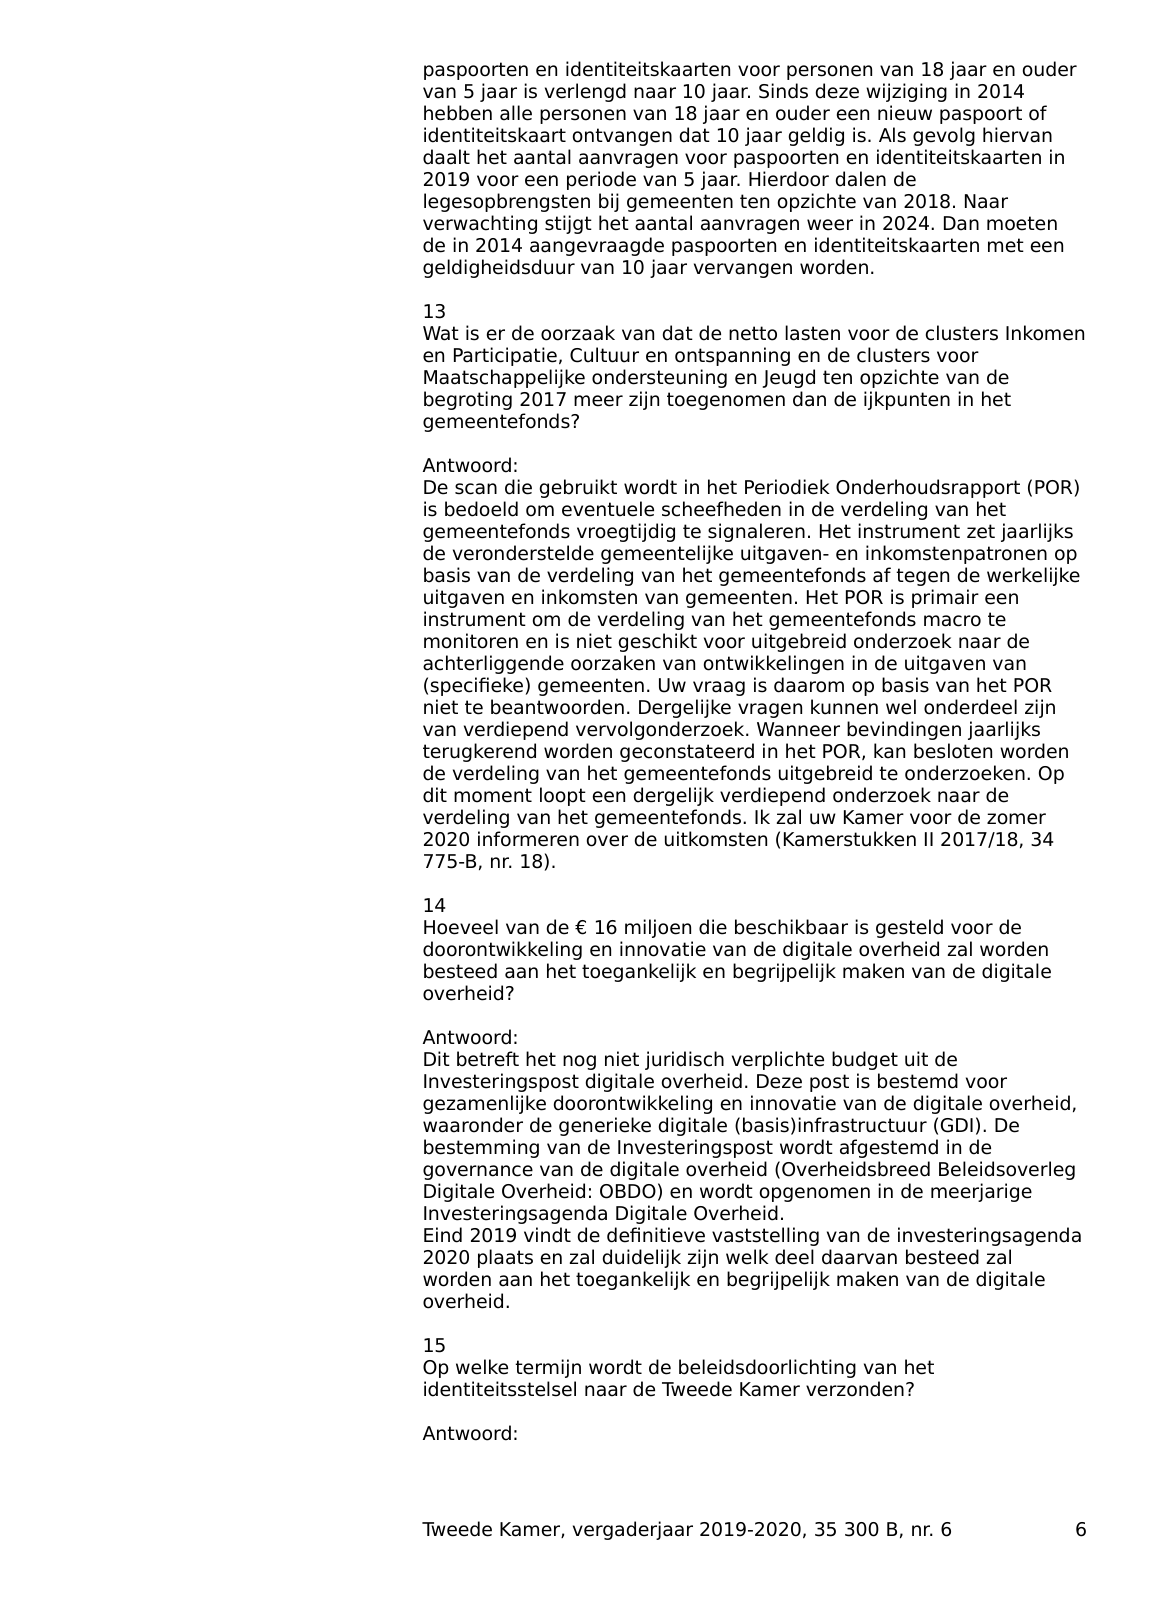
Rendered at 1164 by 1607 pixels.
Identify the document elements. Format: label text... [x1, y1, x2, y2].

text Wat is er de oorzaak van dat de netto lasten voor de clusters Inkomen en Participatie, Cultuur en ontspanning en de clusters voor Maatschappelijke ondersteuning en Jeugd ten opzichte van de begroting 2017 meer zijn toegenomen dan de ijkpunten in het gemeentefonds? [422, 323, 1087, 433]
text paspoorten en identiteitskaarten voor personen van 18 jaar en ouder van 5 jaar is verlengd naar 10 jaar. Sinds deze wijziging in 2014 hebben alle personen van 18 jaar en ouder een nieuw paspoort of identiteitskaart ontvangen dat 10 jaar geldig is. Als gevolg hiervan daalt het aantal aanvragen voor paspoorten en identiteitskaarten in 2019 voor een periode van 5 jaar. Hierdoor dalen de legesopbrengsten bij gemeenten ten opzichte van 2018. Naar verwachting stijgt het aantal aanvragen weer in 2024. Dan moeten de in 2014 aangevraagde paspoorten en identiteitskaarten met een geldigheidsduur van 10 jaar vervangen worden. [422, 59, 1087, 279]
text De scan die gebruikt wordt in het Periodiek Onderhoudsrapport (POR) is bedoeld om eventuele scheefheden in de verdeling van het gemeentefonds vroegtijdig te signaleren. Het instrument zet jaarlijks de veronderstelde gemeentelijke uitgaven- en inkomstenpatronen op basis van de verdeling van het gemeentefonds af tegen de werkelijke uitgaven en inkomsten van gemeenten. Het POR is primair een instrument om de verdeling van het gemeentefonds macro te monitoren en is niet geschikt voor uitgebreid onderzoek naar de achterliggende oorzaken van ontwikkelingen in de uitgaven van (specifieke) gemeenten. Uw vraag is daarom op basis van het POR niet te beantwoorden. Dergelijke vragen kunnen wel onderdeel zijn van verdiepend vervolgonderzoek. Wanneer bevindingen jaarlijks terugkerend worden geconstateerd in het POR, kan besloten worden de verdeling van het gemeentefonds uitgebreid te onderzoeken. Op dit moment loopt een dergelijk verdiepend onderzoek naar de verdeling van het gemeentefonds. Ik zal uw Kamer voor de zomer 2020 informeren over de uitkomsten (Kamerstukken II 2017/18, 34 775-B, nr. 18). [422, 477, 1087, 873]
text Antwoord: [422, 1423, 1087, 1445]
text 13 [422, 301, 1087, 323]
text Dit betreft het nog niet juridisch verplichte budget uit de Investeringspost digitale overheid. Deze post is bestemd voor gezamenlijke doorontwikkeling en innovatie van de digitale overheid, waaronder de generieke digitale (basis)infrastructuur (GDI). De bestemming van de Investeringspost wordt afgestemd in de governance van de digitale overheid (Overheidsbreed Beleidsoverleg Digitale Overheid: OBDO) en wordt opgenomen in de meerjarige Investeringsagenda Digitale Overheid. [422, 1049, 1087, 1225]
text Eind 2019 vindt de definitieve vaststelling van de investeringsagenda 2020 plaats en zal duidelijk zijn welk deel daarvan besteed zal worden aan het toegankelijk en begrijpelijk maken van de digitale overheid. [422, 1225, 1087, 1313]
text 14 [422, 895, 1087, 917]
text Antwoord: [422, 1027, 1087, 1049]
text Hoeveel van de € 16 miljoen die beschikbaar is gesteld voor de doorontwikkeling en innovatie van de digitale overheid zal worden besteed aan het toegankelijk en begrijpelijk maken van de digitale overheid? [422, 917, 1087, 1005]
text Antwoord: [422, 455, 1087, 477]
text 15 [422, 1335, 1087, 1357]
text Op welke termijn wordt de beleidsdoorlichting van het identiteitsstelsel naar de Tweede Kamer verzonden? [422, 1357, 1087, 1401]
